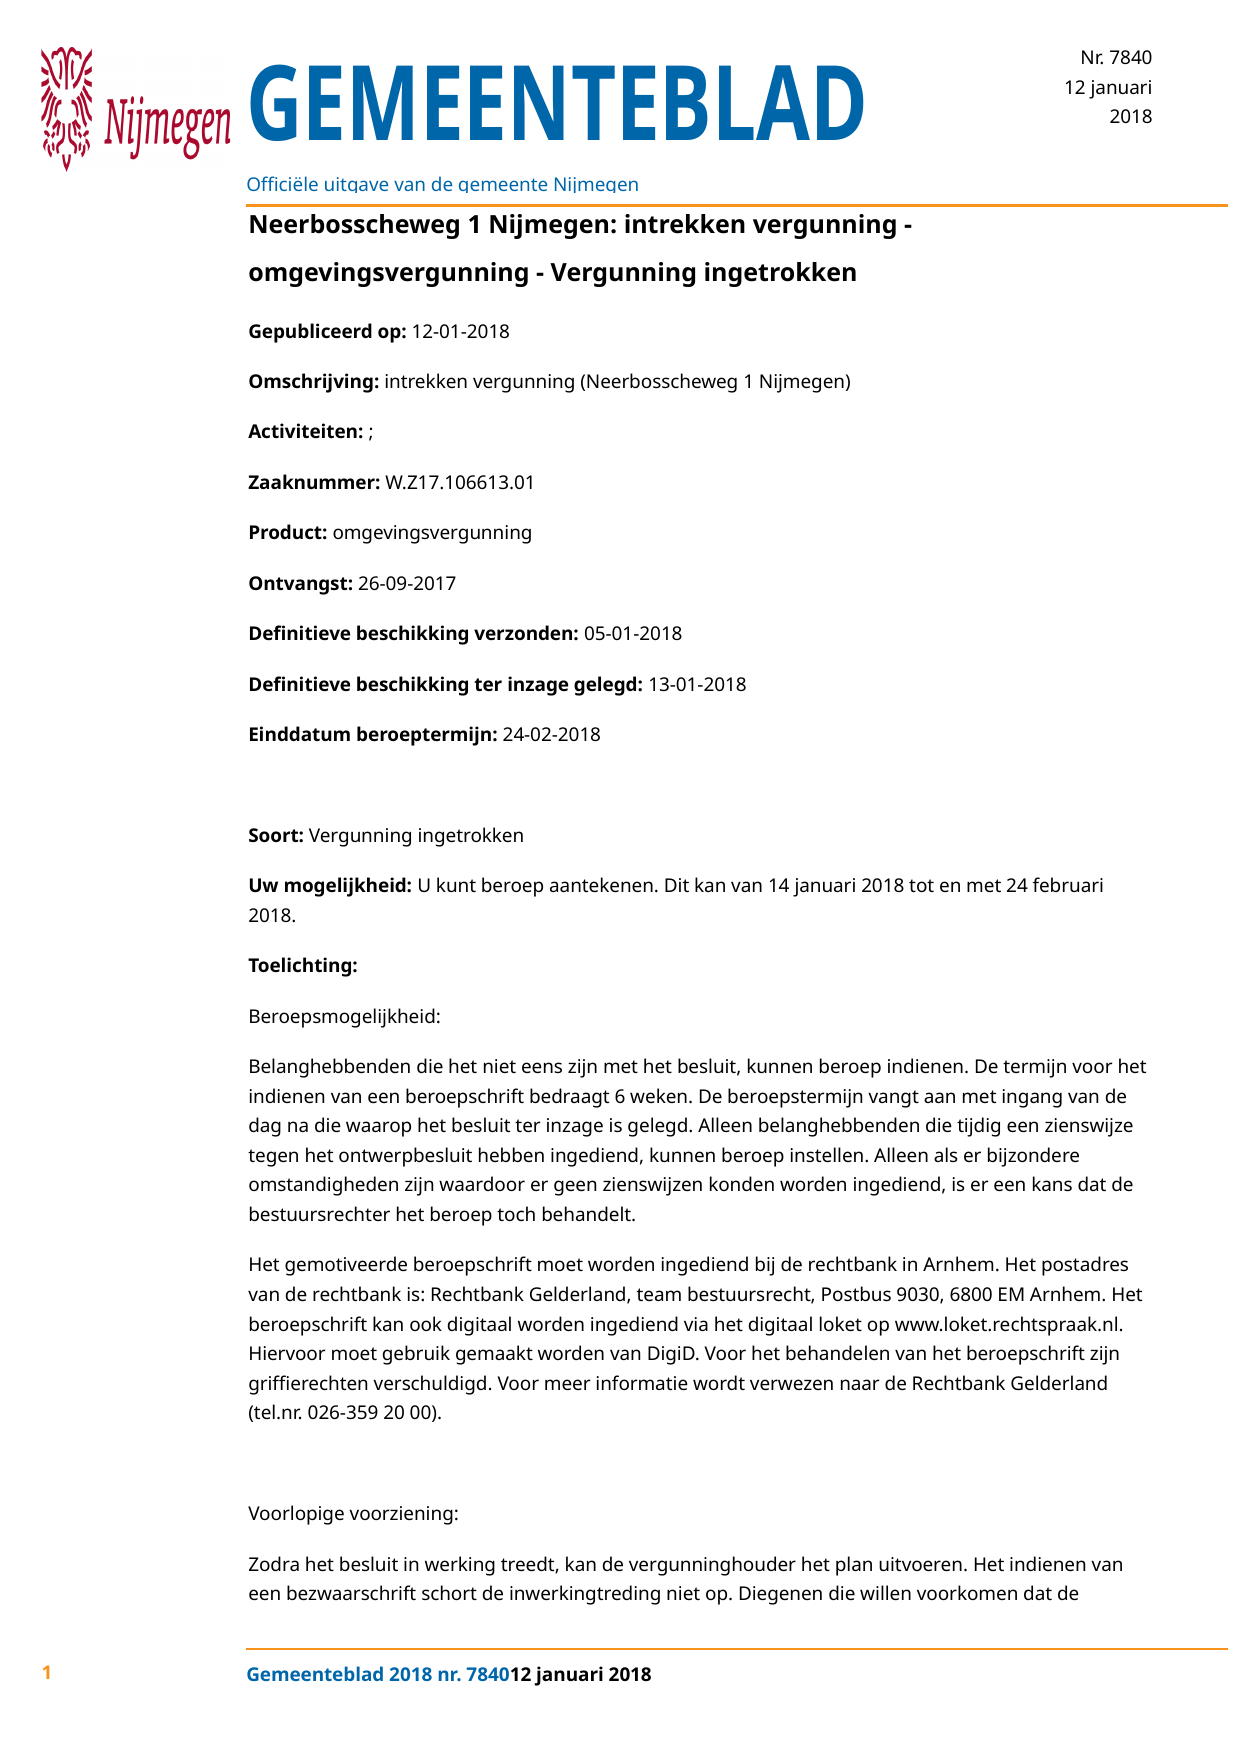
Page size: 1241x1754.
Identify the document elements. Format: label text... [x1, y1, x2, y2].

text Omschrijving: intrekken vergunning (Neerbosscheweg 1 Nijmegen) [248, 368, 1152, 394]
text Product: omgevingsvergunning [248, 519, 1152, 545]
text Einddatum beroeptermijn: 24-02-2018 [248, 721, 1152, 747]
text Definitieve beschikking verzonden: 05-01-2018 [248, 620, 1152, 646]
text Het gemotiveerde beroepschrift moet worden ingediend bij de rechtbank in Arnhem. Het postadres van de rechtbank is: Rechtbank Gelderland, team bestuursrecht, Postbus 9030, 6800 EM Arnhem. Het beroepschrift kan ook digitaal worden ingediend via het digitaal loket op www.loket.rechtspraak.nl. Hiervoor moet gebruik gemaakt worden van DigiD. Voor het behandelen van het beroepschrift zijn griffierechten verschuldigd. Voor meer informatie wordt verwezen naar de Rechtbank Gelderland (tel.nr. 026-359 20 00). [248, 1252, 1152, 1425]
text Uw mogelijkheid: U kunt beroep aantekenen. Dit kan van 14 januari 2018 tot en met 24 februari 2018. [248, 872, 1152, 928]
text Zodra het besluit in werking treedt, kan de vergunninghouder het plan uitvoeren. Het indienen van een bezwaarschrift schort de inwerkingtreding niet op. Diegenen die willen voorkomen dat de [248, 1551, 1152, 1606]
text Activiteiten: ; [248, 419, 1152, 444]
text Toelichting: [248, 952, 1152, 978]
text Voorlopige voorziening: [248, 1500, 1152, 1526]
picture [41, 47, 231, 172]
text Gepubliceerd op: 12-01-2018 [248, 318, 1152, 344]
text Soort: Vergunning ingetrokken [248, 822, 1152, 848]
text Beroepsmogelijkheid: [248, 1003, 1152, 1029]
text Neerbosscheweg 1 Nijmegen: intrekken vergunning - omgevingsvergunning - Vergunning ingetrokken [248, 207, 1152, 288]
text Definitieve beschikking ter inzage gelegd: 13-01-2018 [248, 671, 1152, 697]
text Ontvangst: 26-09-2017 [248, 570, 1152, 596]
text Zaaknummer: W.Z17.106613.01 [248, 469, 1152, 495]
text Belanghebbenden die het niet eens zijn met het besluit, kunnen beroep indienen. De termijn voor het indienen van een beroepschrift bedraagt 6 weken. De beroepstermijn vangt aan met ingang van de dag na die waarop het besluit ter inzage is gelegd. Alleen belanghebbenden die tijdig een zienswijze tegen het ontwerpbesluit hebben ingediend, kunnen beroep instellen. Alleen als er bijzondere omstandigheden zijn waardoor er geen zienswijzen konden worden ingediend, is er een kans dat de bestuursrechter het beroep toch behandelt. [248, 1053, 1152, 1227]
